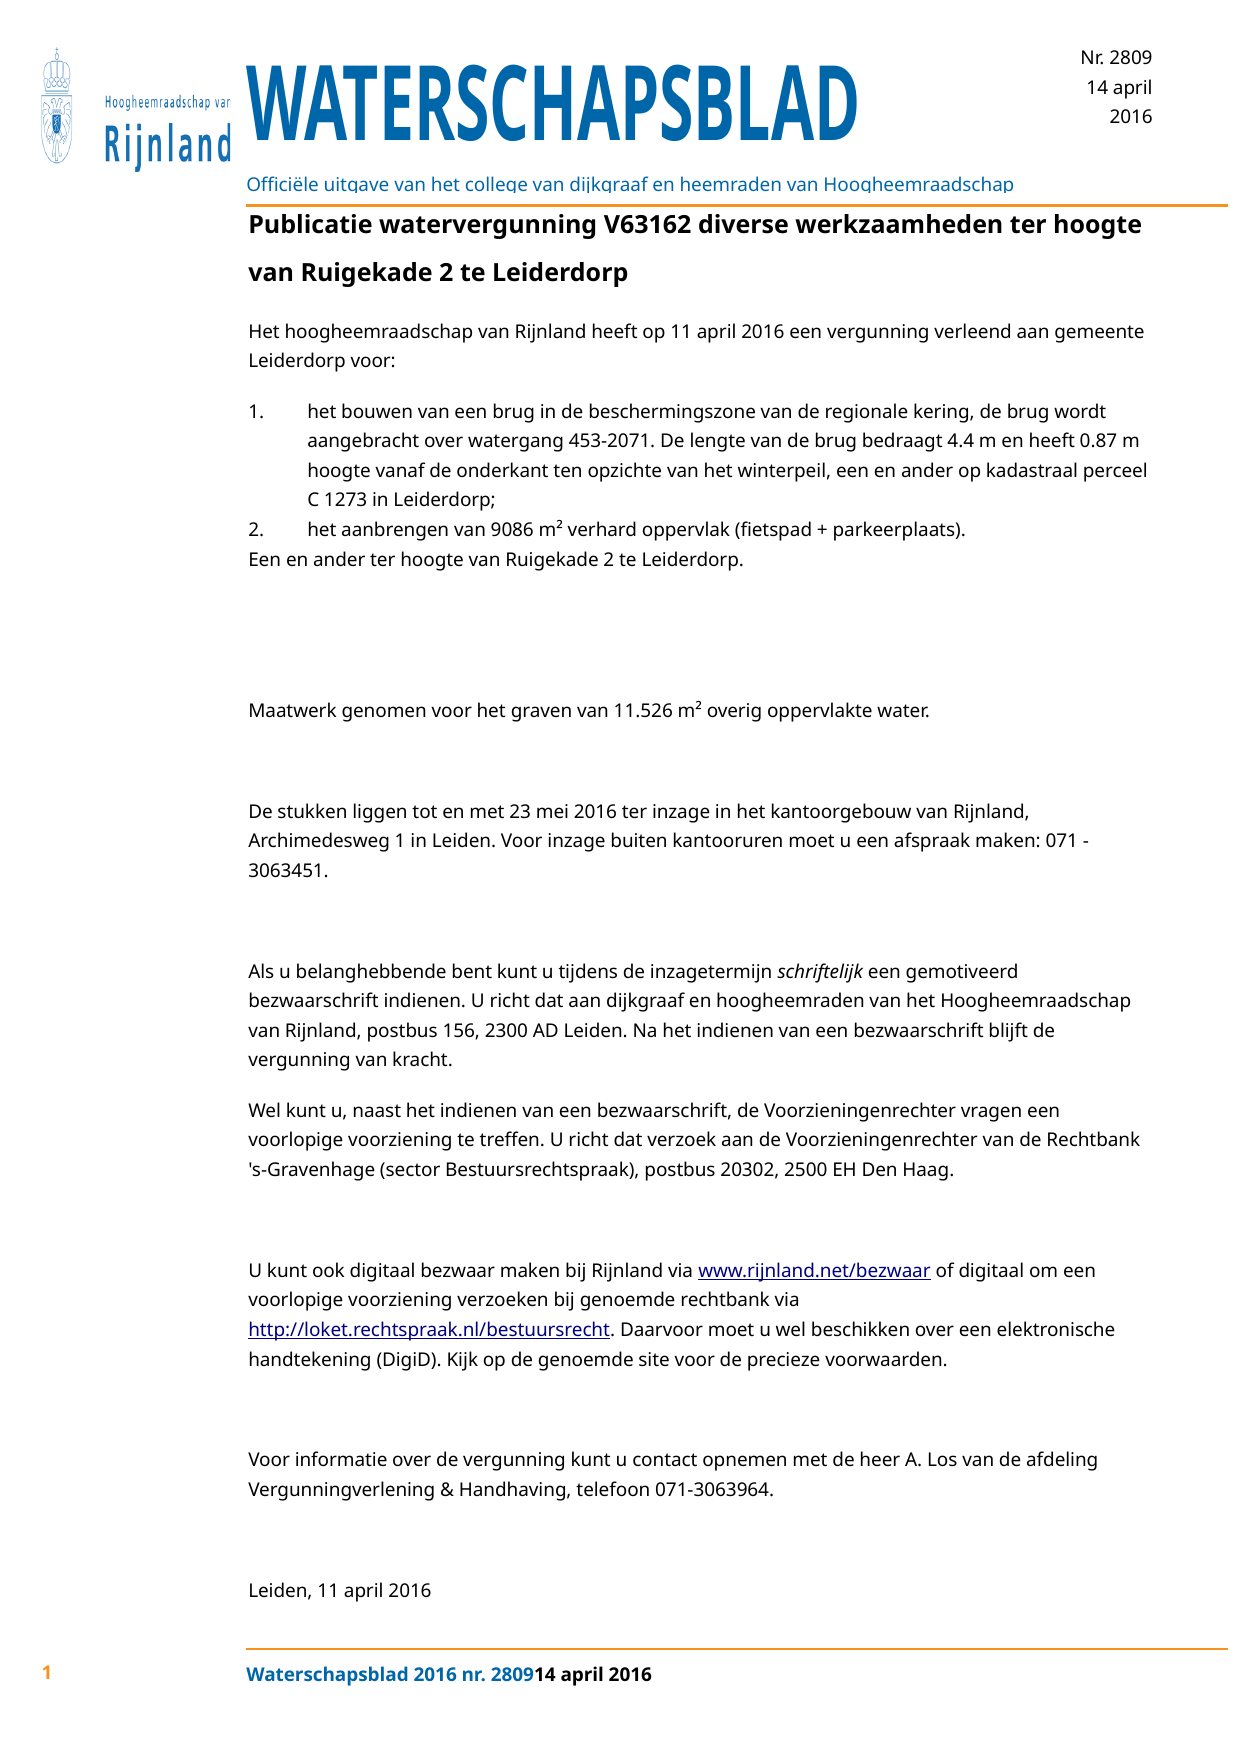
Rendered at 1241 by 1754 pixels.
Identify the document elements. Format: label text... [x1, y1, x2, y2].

text U kunt ook digitaal bezwaar maken bij Rijnland via www.rijnland.net/bezwaar of digitaal om een voorlopige voorziening verzoeken bij genoemde rechtbank via http://loket.rechtspraak.nl/bestuursrecht. Daarvoor moet u wel beschikken over een elektronische handtekening (DigiD). Kijk op de genoemde site voor de precieze voorwaarden. [248, 1257, 1152, 1372]
text Een en ander ter hoogte van Ruigekade 2 te Leiderdorp. [248, 546, 1152, 572]
list het aanbrengen van 9086 m² verhard oppervlak (fietspad + parkeerplaats). [248, 516, 1152, 542]
text Het hoogheemraadschap van Rijnland heeft op 11 april 2016 een vergunning verleend aan gemeente Leiderdorp voor: [248, 318, 1152, 373]
text Maatwerk genomen voor het graven van 11.526 m² overig oppervlakte water. [248, 697, 1152, 723]
text Publicatie watervergunning V63162 diverse werkzaamheden ter hoogte van Ruigekade 2 te Leiderdorp [248, 207, 1152, 288]
text Voor informatie over de vergunning kunt u contact opnemen met de heer A. Los van de afdeling Vergunningverlening & Handhaving, telefoon 071-3063964. [248, 1447, 1152, 1502]
text Leiden, 11 april 2016 [248, 1577, 1152, 1603]
text Wel kunt u, naast het indienen van een bezwaarschrift, de Voorzieningenrechter vragen een voorlopige voorziening te treffen. U richt dat verzoek aan de Voorzieningenrechter van de Rechtbank 's-Gravenhage (sector Bestuursrechtspraak), postbus 20302, 2500 EH Den Haag. [248, 1097, 1152, 1182]
text De stukken liggen tot en met 23 mei 2016 ter inzage in het kantoorgebouw van Rijnland, Archimedesweg 1 in Leiden. Voor inzage buiten kantooruren moet u een afspraak maken: 071 - 3063451. [248, 798, 1152, 883]
picture [41, 47, 231, 172]
list het bouwen van een brug in de beschermingszone van de regionale kering, de brug wordt aangebracht over watergang 453-2071. De lengte van de brug bedraagt 4.4 m en heeft 0.87 m hoogte vanaf de onderkant ten opzichte van het winterpeil, een en ander op kadastraal perceel C 1273 in Leiderdorp; [248, 398, 1152, 512]
text Als u belanghebbende bent kunt u tijdens de inzagetermijn schriftelijk een gemotiveerd bezwaarschrift indienen. U richt dat aan dijkgraaf en hoogheemraden van het Hoogheemraadschap van Rijnland, postbus 156, 2300 AD Leiden. Na het indienen van een bezwaarschrift blijft de vergunning van kracht. [248, 958, 1152, 1072]
